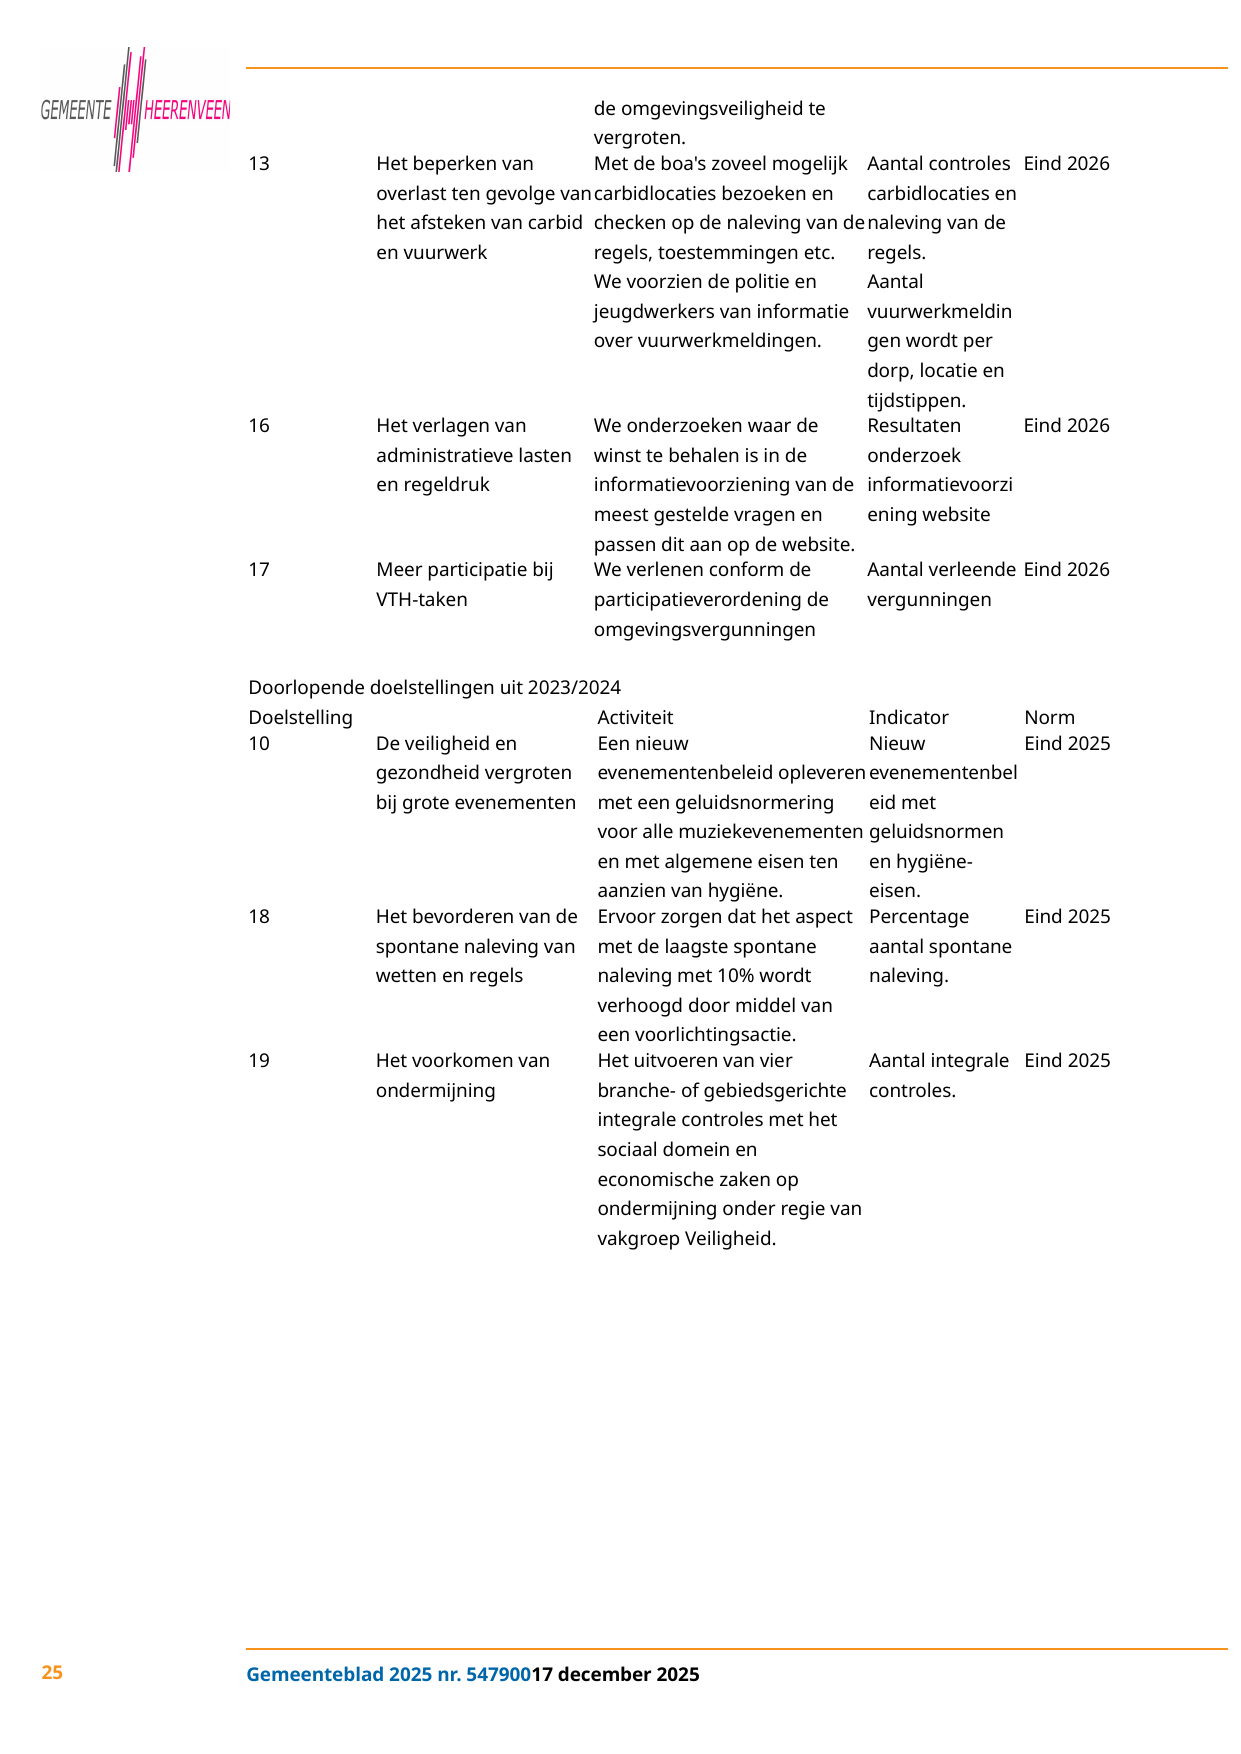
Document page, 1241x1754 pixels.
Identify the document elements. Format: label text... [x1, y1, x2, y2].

table_cell Percentage aantal spontane naleving. [869, 903, 1024, 1047]
table_cell Eind 2026 [1023, 150, 1152, 412]
table_cell 16 [248, 413, 376, 557]
table_cell Het bevorderen van de spontane naleving van wetten en regels [376, 903, 597, 1047]
table_cell Het beperken van overlast ten gevolge van het afsteken van carbid en vuurwerk [376, 150, 594, 412]
table_cell [1023, 95, 1152, 150]
table_cell Nieuw evenementenbeleid met geluidsnormen en hygiëne-eisen. [869, 730, 1024, 903]
table_cell 18 [248, 903, 376, 1047]
table_cell Aantal controles carbidlocaties en naleving van de regels. Aantal vuurwerkmeldingen wordt per dorp, locatie en tijdstippen. [867, 150, 1023, 412]
table_cell We onderzoeken waar de winst te behalen is in de informatievoorziening van de meest gestelde vragen en passen dit aan op de website. [594, 413, 867, 557]
picture [41, 47, 231, 172]
table_cell 10 [248, 730, 376, 903]
table_header Doelstelling [248, 704, 597, 730]
table_cell 13 [248, 150, 376, 412]
table_cell Het verlagen van administratieve lasten en regeldruk [376, 413, 594, 557]
table_header Activiteit [597, 704, 869, 730]
table_cell Een nieuw evenementenbeleid opleveren met een geluidsnormering voor alle muziekevenementen en met algemene eisen ten aanzien van hygiëne. [597, 730, 869, 903]
table_cell Aantal integrale controles. [869, 1048, 1024, 1251]
table_cell [376, 95, 594, 150]
table_cell Het uitvoeren van vier branche- of gebiedsgerichte integrale controles met het sociaal domein en economische zaken op ondermijning onder regie van vakgroep Veiligheid. [597, 1048, 869, 1251]
table_cell Resultaten onderzoek informatievoorziening website [867, 413, 1023, 557]
table_cell de omgevingsveiligheid te vergroten. [594, 95, 867, 150]
table_cell De veiligheid en gezondheid vergroten bij grote evenementen [376, 730, 597, 903]
table_cell 17 [248, 557, 376, 641]
table_cell Eind 2025 [1024, 730, 1152, 903]
table_cell Aantal verleende vergunningen [867, 557, 1023, 641]
table_cell Eind 2025 [1024, 903, 1152, 1047]
table_cell [248, 95, 376, 150]
table_header Indicator [869, 704, 1024, 730]
table_cell Ervoor zorgen dat het aspect met de laagste spontane naleving met 10% wordt verhoogd door middel van een voorlichtingsactie. [597, 903, 869, 1047]
table_cell [867, 95, 1023, 150]
text Doorlopende doelstellingen uit 2023/2024 [248, 674, 1152, 700]
table_cell We verlenen conform de participatieverordening de omgevingsvergunningen [594, 557, 867, 641]
table_cell Meer participatie bij VTH-taken [376, 557, 594, 641]
table_cell Met de boa's zoveel mogelijk carbidlocaties bezoeken en checken op de naleving van de regels, toestemmingen etc. We voorzien de politie en jeugdwerkers van informatie over vuurwerkmeldingen. [594, 150, 867, 412]
table_cell Eind 2025 [1024, 1048, 1152, 1251]
table_cell Het voorkomen van ondermijning [376, 1048, 597, 1251]
table_cell Eind 2026 [1023, 557, 1152, 641]
table_cell 19 [248, 1048, 376, 1251]
table_cell Eind 2026 [1023, 413, 1152, 557]
table_header Norm [1024, 704, 1152, 730]
